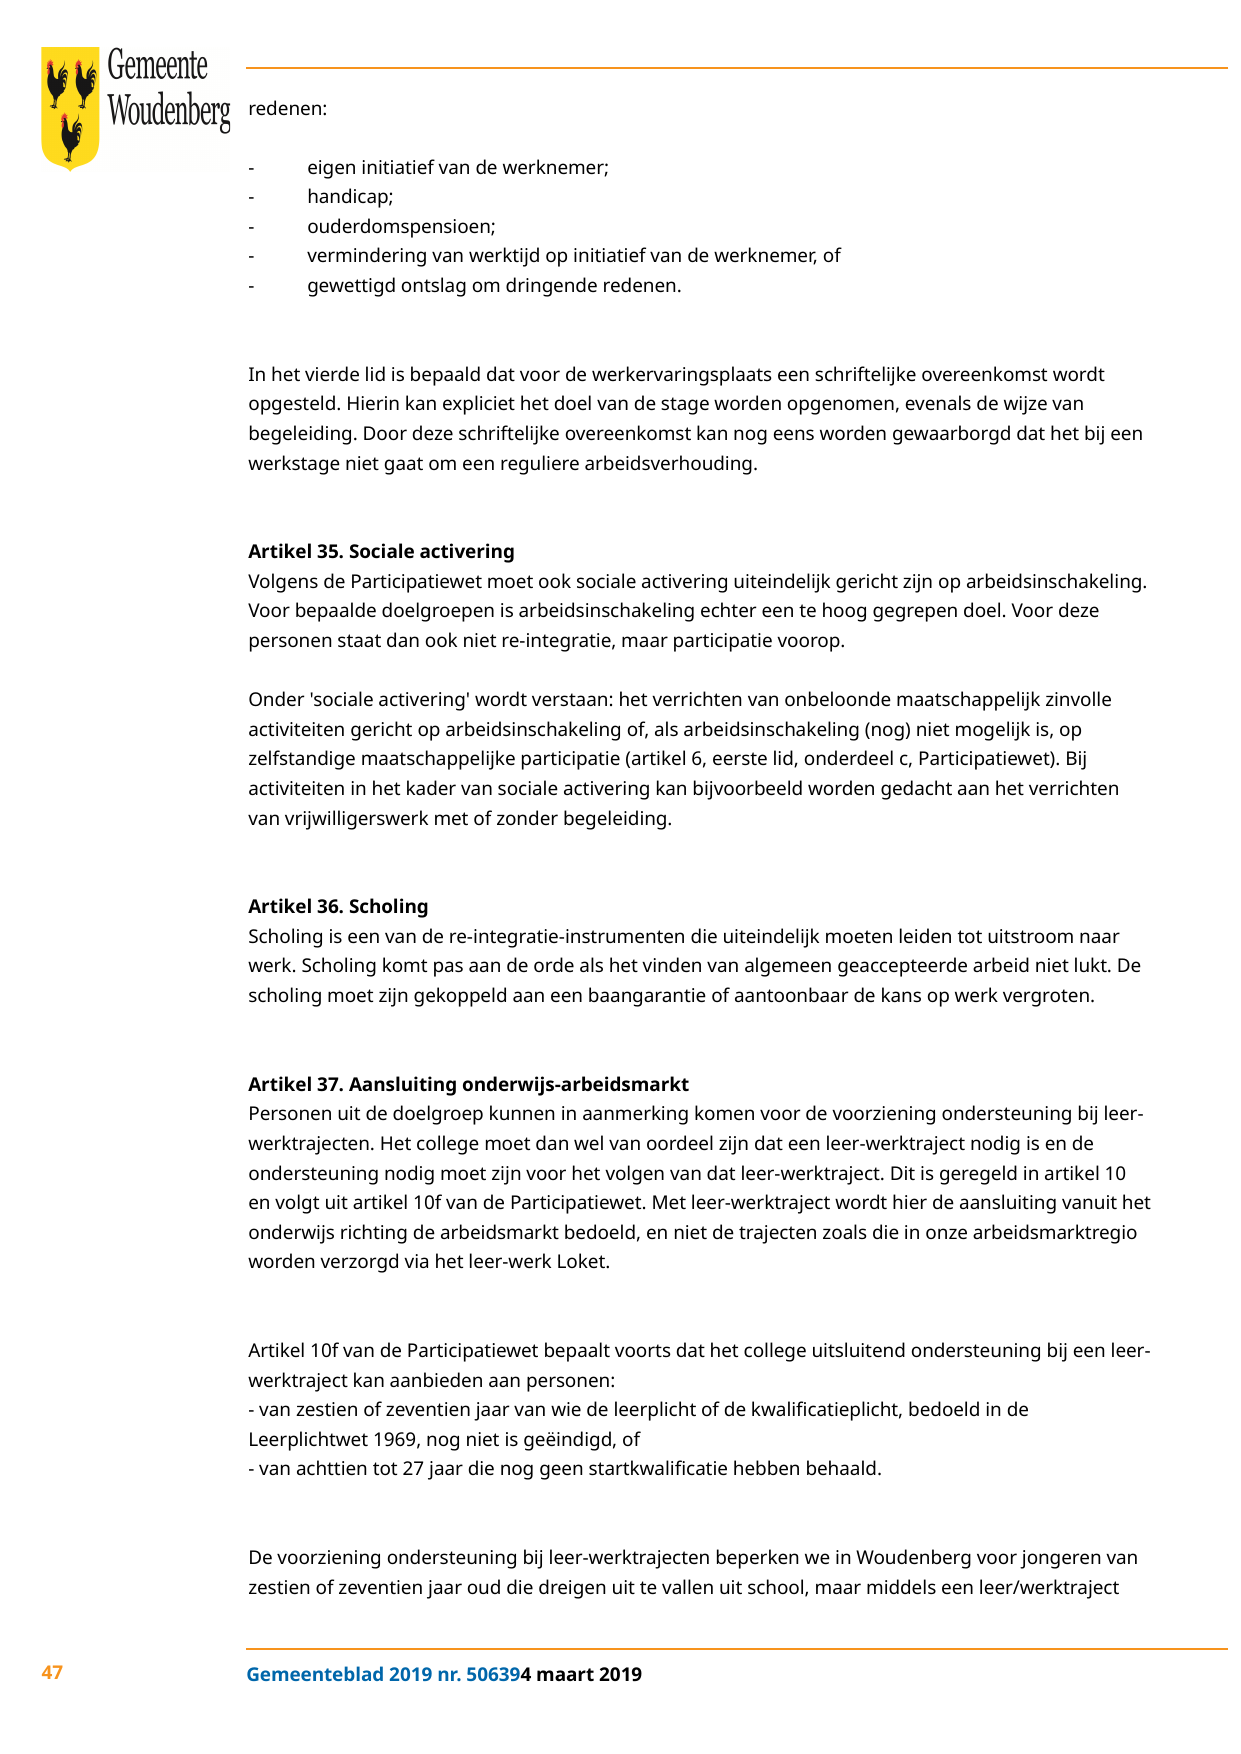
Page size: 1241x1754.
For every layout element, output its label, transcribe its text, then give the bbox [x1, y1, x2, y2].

text - van achttien tot 27 jaar die nog geen startkwalificatie hebben behaald. [248, 1456, 1152, 1481]
text Personen uit de doelgroep kunnen in aanmerking komen voor de voorziening ondersteuning bij leer-werktrajecten. Het college moet dan wel van oordeel zijn dat een leer-werktraject nodig is en de ondersteuning nodig moet zijn voor het volgen van dat leer-werktraject. Dit is geregeld in artikel 10 en volgt uit artikel 10f van de Participatiewet. Met leer-werktraject wordt hier de aansluiting vanuit het onderwijs richting de arbeidsmarkt bedoeld, en niet de trajecten zoals die in onze arbeidsmarktregio worden verzorgd via het leer-werk Loket. [248, 1101, 1152, 1274]
text - van zestien of zeventien jaar van wie de leerplicht of de kwalificatieplicht, bedoeld in de Leerplichtwet 1969, nog niet is geëindigd, of [248, 1396, 1152, 1452]
text Artikel 10f van de Participatiewet bepaalt voorts dat het college uitsluitend ondersteuning bij een leer-werktraject kan aanbieden aan personen: [248, 1337, 1152, 1393]
list eigen initiatief van de werknemer; [248, 154, 1152, 180]
picture [41, 47, 231, 172]
list vermindering van werktijd op initiatief van de werknemer, of [248, 243, 1152, 268]
list gewettigd ontslag om dringende redenen. [248, 272, 1152, 298]
text redenen: [248, 95, 1152, 121]
text Artikel 35. Sociale activering [248, 538, 1152, 564]
list ouderdomspensioen; [248, 213, 1152, 239]
list handicap; [248, 183, 1152, 209]
text Scholing is een van de re-integratie-instrumenten die uiteindelijk moeten leiden tot uitstroom naar werk. Scholing komt pas aan de orde als het vinden van algemeen geaccepteerde arbeid niet lukt. De scholing moet zijn gekoppeld aan een baangarantie of aantoonbaar de kans op werk vergroten. [248, 923, 1152, 1008]
text Artikel 36. Scholing [248, 893, 1152, 919]
text Volgens de Participatiewet moet ook sociale activering uiteindelijk gericht zijn op arbeidsinschakeling. Voor bepaalde doelgroepen is arbeidsinschakeling echter een te hoog gegrepen doel. Voor deze personen staat dan ook niet re-integratie, maar participatie voorop. [248, 568, 1152, 653]
text In het vierde lid is bepaald dat voor de werkervaringsplaats een schriftelijke overeenkomst wordt opgesteld. Hierin kan expliciet het doel van de stage worden opgenomen, evenals de wijze van begeleiding. Door deze schriftelijke overeenkomst kan nog eens worden gewaarborgd dat het bij een werkstage niet gaat om een reguliere arbeidsverhouding. [248, 361, 1152, 476]
text Onder 'sociale activering' wordt verstaan: het verrichten van onbeloonde maatschappelijk zinvolle activiteiten gericht op arbeidsinschakeling of, als arbeidsinschakeling (nog) niet mogelijk is, op zelfstandige maatschappelijke participatie (artikel 6, eerste lid, onderdeel c, Participatiewet). Bij activiteiten in het kader van sociale activering kan bijvoorbeeld worden gedacht aan het verrichten van vrijwilligerswerk met of zonder begeleiding. [248, 686, 1152, 831]
text De voorziening ondersteuning bij leer-werktrajecten beperken we in Woudenberg voor jongeren van zestien of zeventien jaar oud die dreigen uit te vallen uit school, maar middels een leer/werktraject [248, 1544, 1152, 1600]
text Artikel 37. Aansluiting onderwijs-arbeidsmarkt [248, 1071, 1152, 1097]
